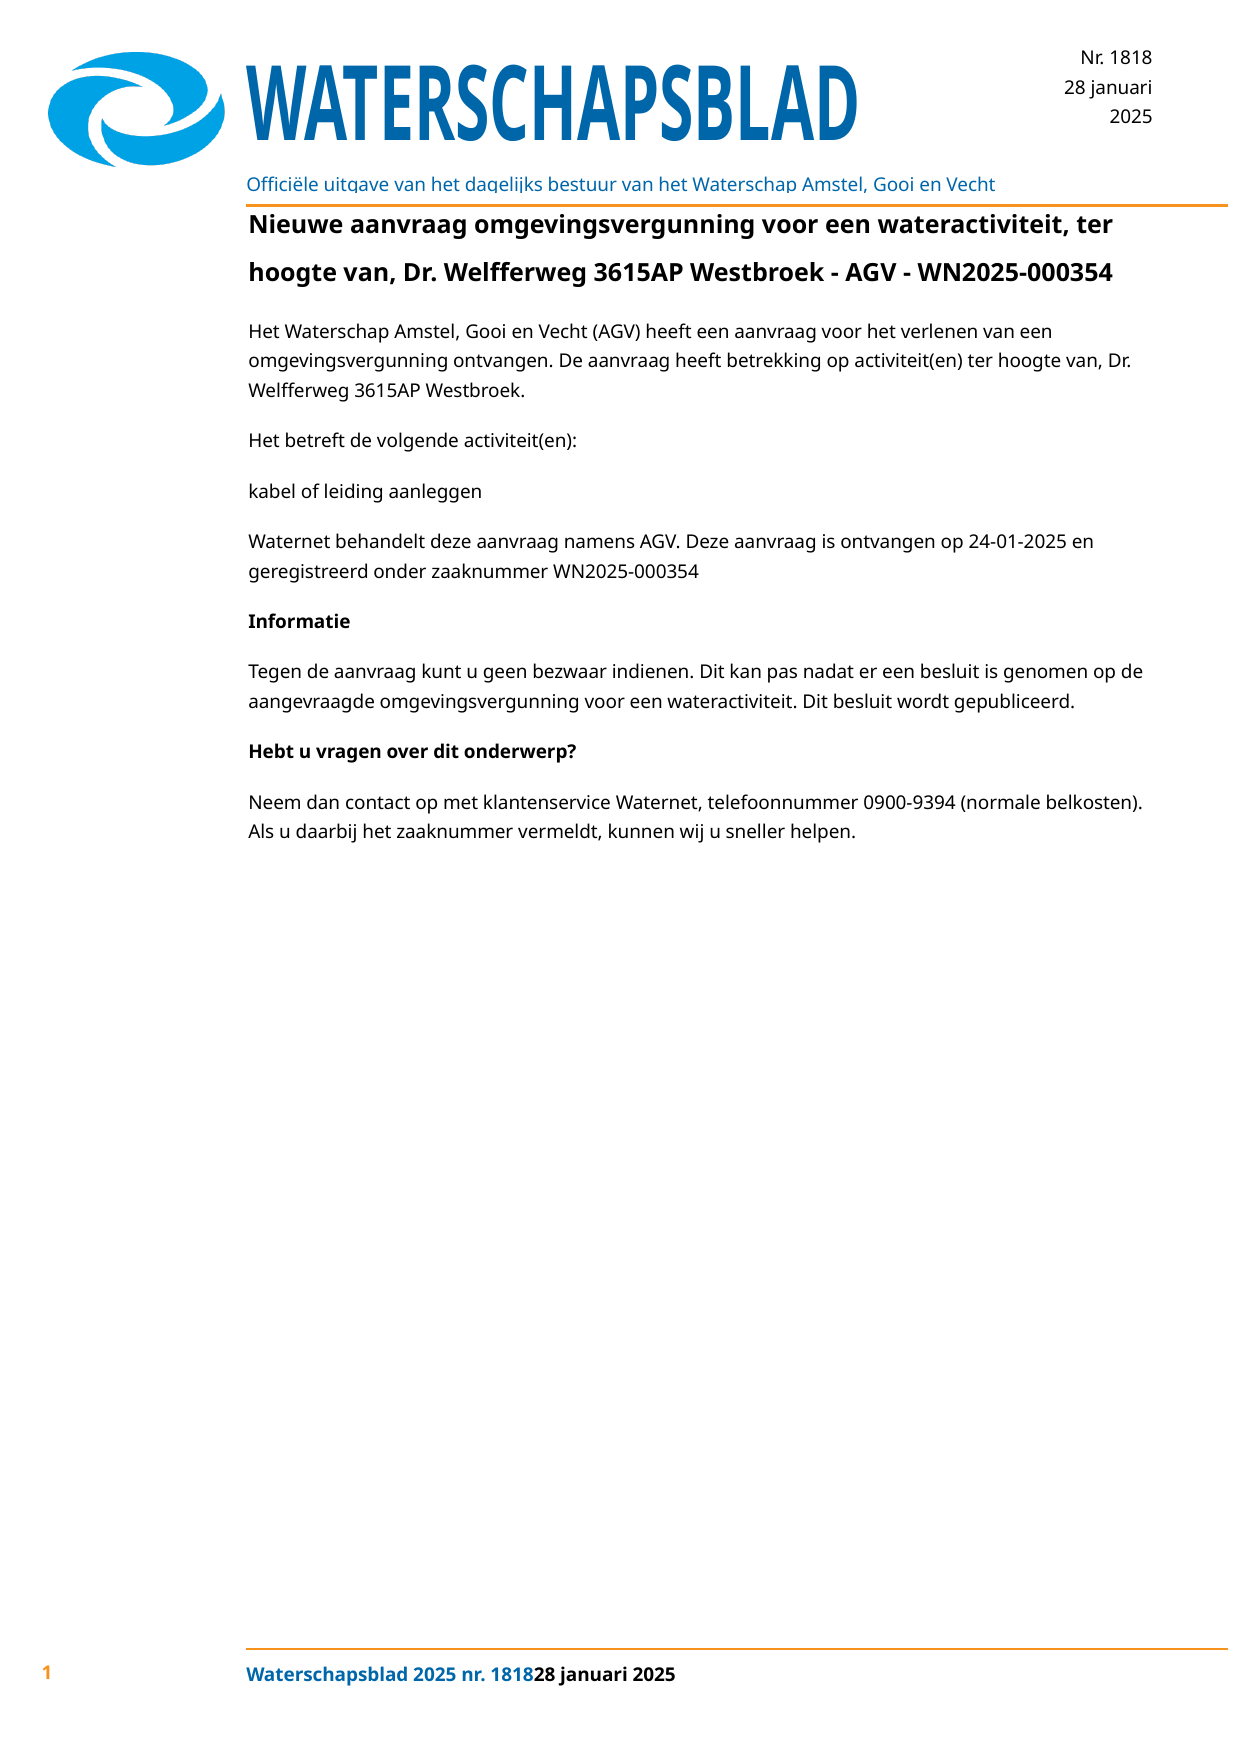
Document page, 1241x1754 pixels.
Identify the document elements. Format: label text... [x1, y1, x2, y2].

text Hebt u vragen over dit onderwerp? [248, 739, 1152, 764]
text Neem dan contact op met klantenservice Waternet, telefoonnummer 0900-9394 (normale belkosten). Als u daarbij het zaaknummer vermeldt, kunnen wij u sneller helpen. [248, 789, 1152, 844]
text Nieuwe aanvraag omgevingsvergunning voor een wateractiviteit, ter hoogte van, Dr. Welfferweg 3615AP Westbroek - AGV - WN2025-000354 [248, 207, 1152, 288]
text Waternet behandelt deze aanvraag namens AGV. Deze aanvraag is ontvangen op 24-01-2025 en geregistreerd onder zaaknummer WN2025-000354 [248, 528, 1152, 584]
text Het betreft de volgende activiteit(en): [248, 427, 1152, 453]
picture [41, 47, 231, 172]
text Het Waterschap Amstel, Gooi en Vecht (AGV) heeft een aanvraag voor het verlenen van een omgevingsvergunning ontvangen. De aanvraag heeft betrekking op activiteit(en) ter hoogte van, Dr. Welfferweg 3615AP Westbroek. [248, 318, 1152, 403]
text Informatie [248, 608, 1152, 634]
text Tegen de aanvraag kunt u geen bezwaar indienen. Dit kan pas nadat er een besluit is genomen op de aangevraagde omgevingsvergunning voor een wateractiviteit. Dit besluit wordt gepubliceerd. [248, 659, 1152, 714]
text kabel of leiding aanleggen [248, 478, 1152, 504]
